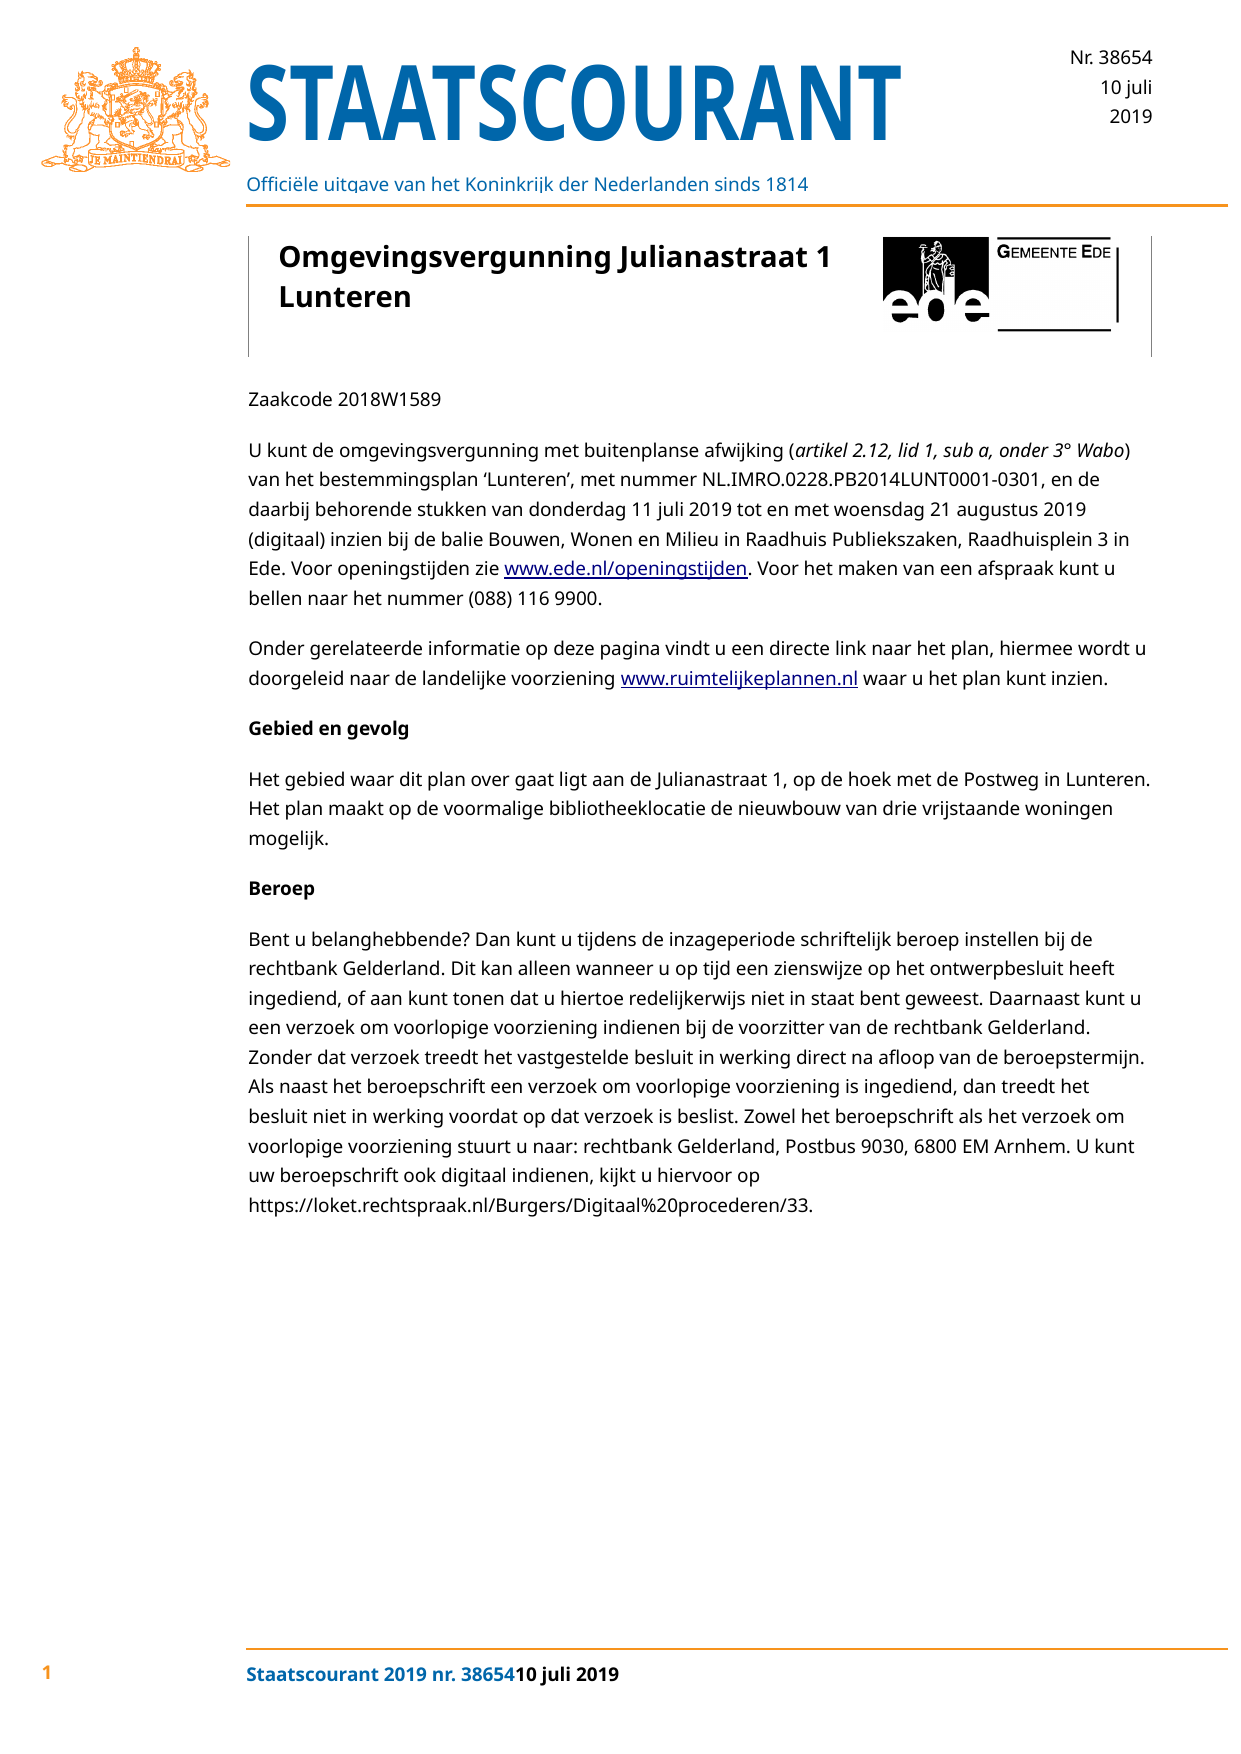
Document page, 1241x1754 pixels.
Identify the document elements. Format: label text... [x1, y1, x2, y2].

text Beroep [248, 875, 1152, 901]
text Bent u belanghebbende? Dan kunt u tijdens de inzageperiode schriftelijk beroep instellen bij de rechtbank Gelderland. Dit kan alleen wanneer u op tijd een zienswijze op het ontwerpbesluit heeft ingediend, of aan kunt tonen dat u hiertoe redelijkerwijs niet in staat bent geweest. Daarnaast kunt u een verzoek om voorlopige voorziening indienen bij de voorzitter van de rechtbank Gelderland. Zonder dat verzoek treedt het vastgestelde besluit in werking direct na afloop van de beroepstermijn. Als naast het beroepschrift een verzoek om voorlopige voorziening is ingediend, dan treedt het besluit niet in werking voordat op dat verzoek is beslist. Zowel het beroepschrift als het verzoek om voorlopige voorziening stuurt u naar: rechtbank Gelderland, Postbus 9030, 6800 EM Arnhem. U kunt uw beroepschrift ook digitaal indienen, kijkt u hiervoor op https://loket.rechtspraak.nl/Burgers/Digitaal%20procederen/33. [248, 926, 1152, 1218]
table_header [850, 236, 1151, 357]
text Het gebied waar dit plan over gaat ligt aan de Julianastraat 1, op de hoek met de Postweg in Lunteren. Het plan maakt op de voormalige bibliotheeklocatie de nieuwbouw van drie vrijstaande woningen mogelijk. [248, 766, 1152, 851]
text Gebied en gevolg [248, 715, 1152, 741]
picture [882, 236, 1119, 332]
picture [41, 47, 231, 172]
text Zaakcode 2018W1589 [248, 387, 1152, 412]
table_header Omgevingsvergunning Julianastraat 1 Lunteren [249, 236, 850, 357]
text Onder gerelateerde informatie op deze pagina vindt u een directe link naar het plan, hiermee wordt u doorgeleid naar de landelijke voorziening www.ruimtelijkeplannen.nl waar u het plan kunt inzien. [248, 635, 1152, 691]
text U kunt de omgevingsvergunning met buitenplanse afwijking (artikel 2.12, lid 1, sub a, onder 3° Wabo) van het bestemmingsplan ‘Lunteren’, met nummer NL.IMRO.0228.PB2014LUNT0001-0301, en de daarbij behorende stukken van donderdag 11 juli 2019 tot en met woensdag 21 augustus 2019 (digitaal) inzien bij de balie Bouwen, Wonen en Milieu in Raadhuis Publiekszaken, Raadhuisplein 3 in Ede. Voor openingstijden zie www.ede.nl/openingstijden. Voor het maken van een afspraak kunt u bellen naar het nummer (088) 116 9900. [248, 437, 1152, 611]
